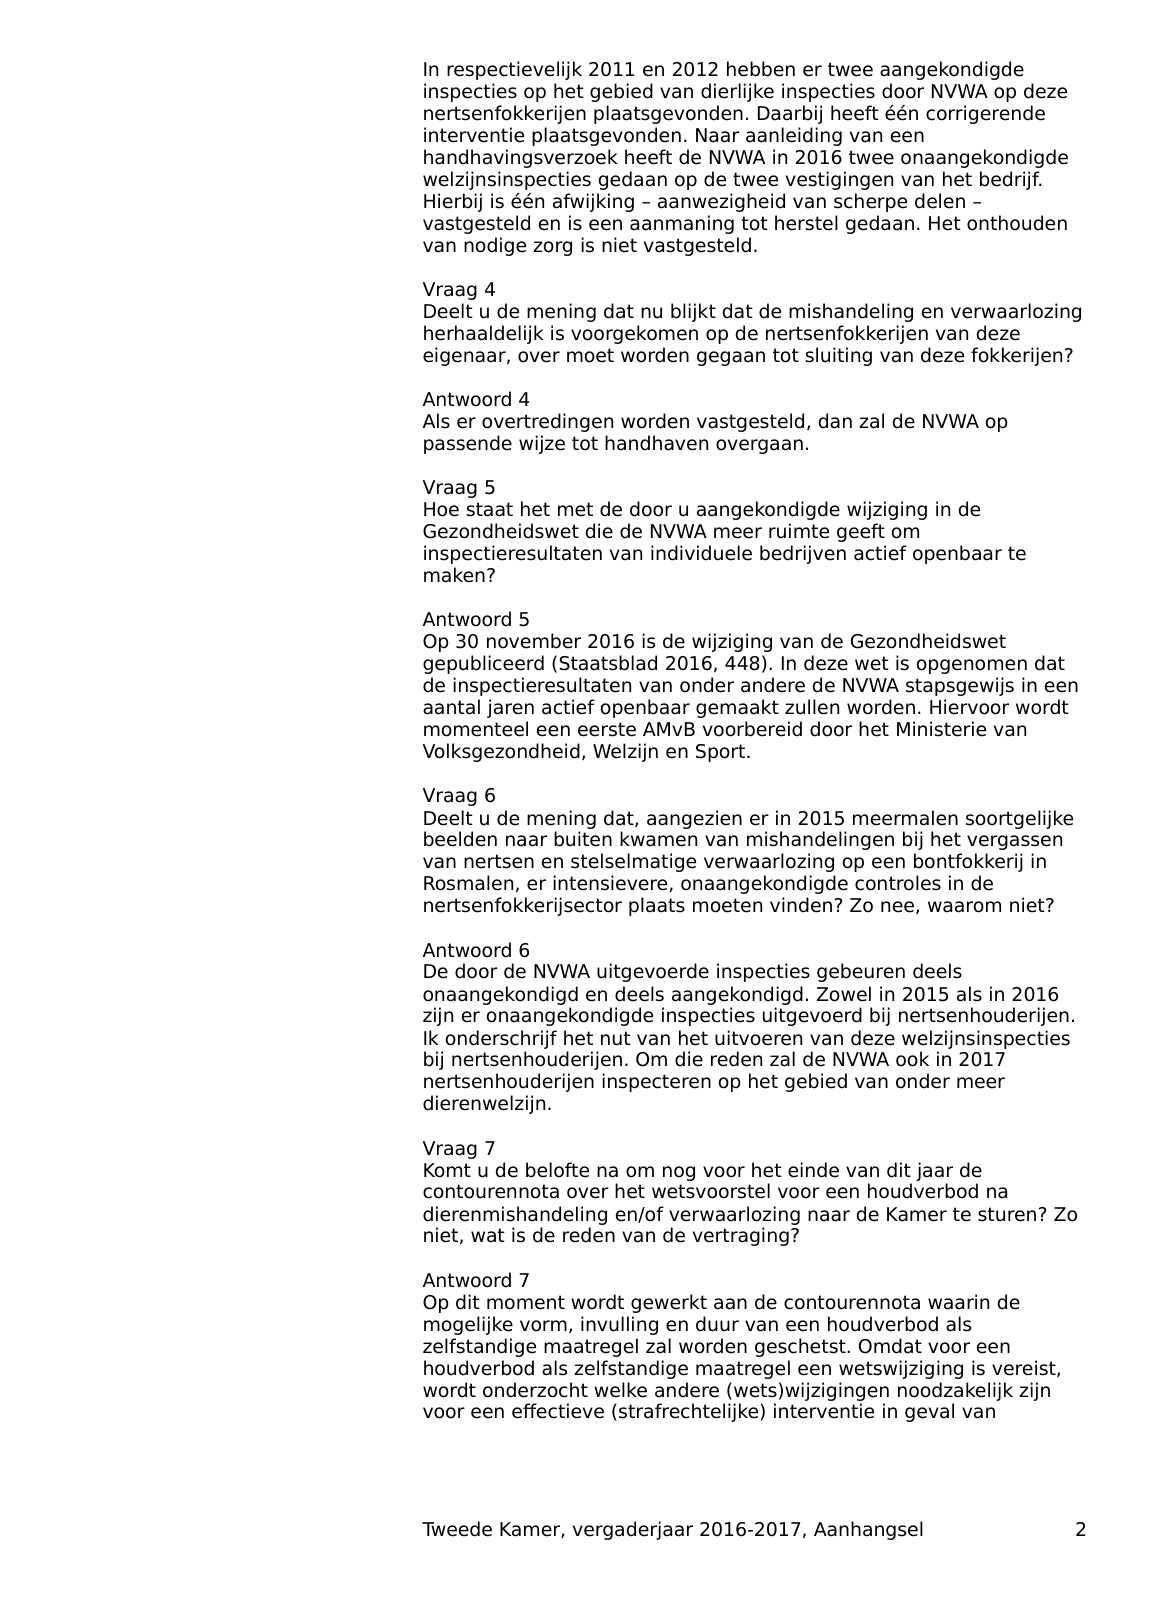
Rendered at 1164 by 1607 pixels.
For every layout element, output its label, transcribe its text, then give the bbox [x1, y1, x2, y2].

text Vraag 6 [422, 785, 1087, 807]
text Hoe staat het met de door u aangekondigde wijziging in de Gezondheidswet die de NVWA meer ruimte geeft om inspectieresultaten van individuele bedrijven actief openbaar te maken? [422, 499, 1087, 587]
text Deelt u de mening dat nu blijkt dat de mishandeling en verwaarlozing herhaaldelijk is voorgekomen op de nertsenfokkerijen van deze eigenaar, over moet worden gegaan tot sluiting van deze fokkerijen? [422, 301, 1087, 367]
text De door de NVWA uitgevoerde inspecties gebeuren deels onaangekondigd en deels aangekondigd. Zowel in 2015 als in 2016 zijn er onaangekondigde inspecties uitgevoerd bij nertsenhouderijen. Ik onderschrijf het nut van het uitvoeren van deze welzijnsinspecties bij nertsenhouderijen. Om die reden zal de NVWA ook in 2017 nertsenhouderijen inspecteren op het gebied van onder meer dierenwelzijn. [422, 961, 1087, 1115]
text Vraag 7 [422, 1137, 1087, 1159]
text Antwoord 5 [422, 609, 1087, 631]
text In respectievelijk 2011 en 2012 hebben er twee aangekondigde inspecties op het gebied van dierlijke inspecties door NVWA op deze nertsenfokkerijen plaatsgevonden. Daarbij heeft één corrigerende interventie plaatsgevonden. Naar aanleiding van een handhavingsverzoek heeft de NVWA in 2016 twee onaangekondigde welzijnsinspecties gedaan op de twee vestigingen van het bedrijf. Hierbij is één afwijking – aanwezigheid van scherpe delen – vastgesteld en is een aanmaning tot herstel gedaan. Het onthouden van nodige zorg is niet vastgesteld. [422, 59, 1087, 257]
text Antwoord 4 [422, 389, 1087, 411]
text Op dit moment wordt gewerkt aan de contourennota waarin de mogelijke vorm, invulling en duur van een houdverbod als zelfstandige maatregel zal worden geschetst. Omdat voor een houdverbod als zelfstandige maatregel een wetswijziging is vereist, wordt onderzocht welke andere (wets)wijzigingen noodzakelijk zijn voor een effectieve (strafrechtelijke) interventie in geval van [422, 1292, 1087, 1423]
text Op 30 november 2016 is de wijziging van de Gezondheidswet gepubliceerd (Staatsblad 2016, 448). In deze wet is opgenomen dat de inspectieresultaten van onder andere de NVWA stapsgewijs in een aantal jaren actief openbaar gemaakt zullen worden. Hiervoor wordt momenteel een eerste AMvB voorbereid door het Ministerie van Volksgezondheid, Welzijn en Sport. [422, 631, 1087, 763]
text Antwoord 6 [422, 939, 1087, 961]
text Als er overtredingen worden vastgesteld, dan zal de NVWA op passende wijze tot handhaven overgaan. [422, 411, 1087, 455]
text Vraag 4 [422, 279, 1087, 301]
text Deelt u de mening dat, aangezien er in 2015 meermalen soortgelijke beelden naar buiten kwamen van mishandelingen bij het vergassen van nertsen en stelselmatige verwaarlozing op een bontfokkerij in Rosmalen, er intensievere, onaangekondigde controles in de nertsenfokkerijsector plaats moeten vinden? Zo nee, waarom niet? [422, 807, 1087, 917]
text Komt u de belofte na om nog voor het einde van dit jaar de contourennota over het wetsvoorstel voor een houdverbod na dierenmishandeling en/of verwaarlozing naar de Kamer te sturen? Zo niet, wat is de reden van de vertraging? [422, 1159, 1087, 1247]
text Vraag 5 [422, 477, 1087, 499]
text Antwoord 7 [422, 1269, 1087, 1292]
